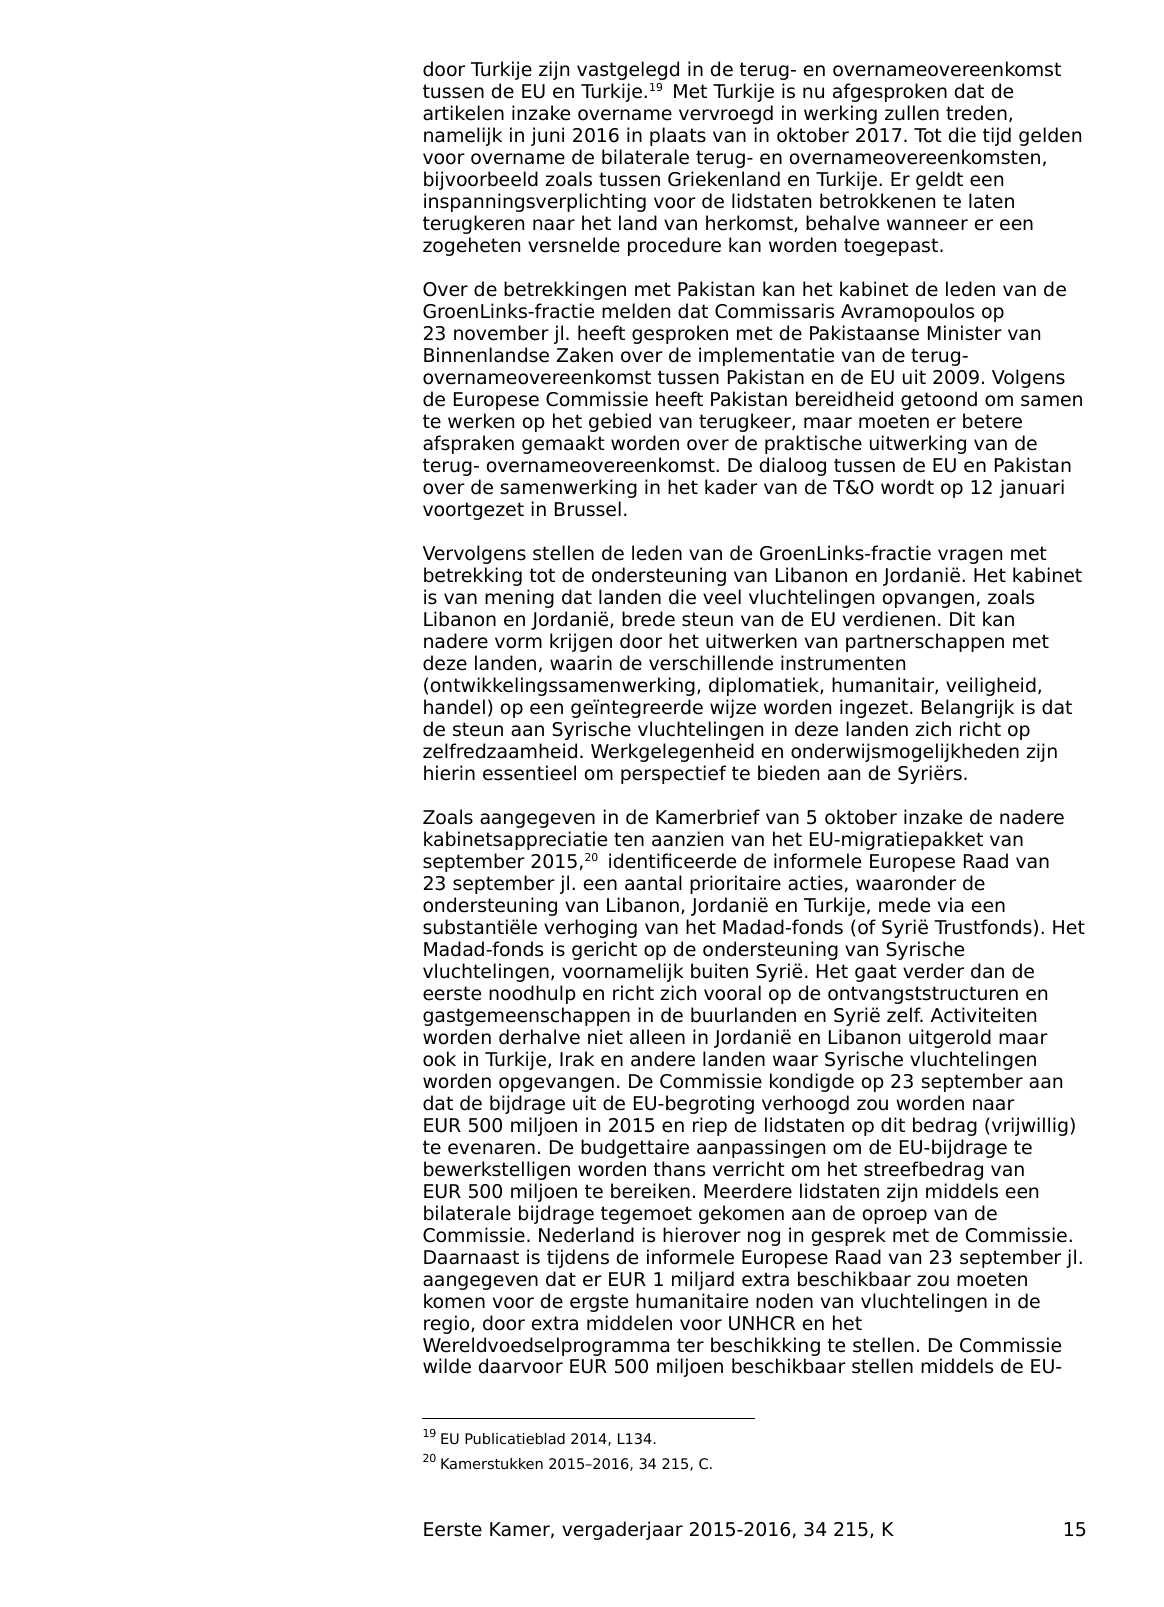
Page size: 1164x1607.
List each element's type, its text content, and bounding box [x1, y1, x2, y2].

text Vervolgens stellen de leden van de GroenLinks-fractie vragen met betrekking tot de ondersteuning van Libanon en Jordanië. Het kabinet is van mening dat landen die veel vluchtelingen opvangen, zoals Libanon en Jordanië, brede steun van de EU verdienen. Dit kan nadere vorm krijgen door het uitwerken van partnerschappen met deze landen, waarin de verschillende instrumenten (ontwikkelingssamenwerking, diplomatiek, humanitair, veiligheid, handel) op een geïntegreerde wijze worden ingezet. Belangrijk is dat de steun aan Syrische vluchtelingen in deze landen zich richt op zelfredzaamheid. Werkgelegenheid en onderwijsmogelijkheden zijn hierin essentieel om perspectief te bieden aan de Syriërs. [422, 543, 1087, 785]
text door Turkije zijn vastgelegd in de terug- en overnameovereenkomst tussen de EU en Turkije. Met Turkije is nu afgesproken dat de artikelen inzake overname vervroegd in werking zullen treden, namelijk in juni 2016 in plaats van in oktober 2017. Tot die tijd gelden voor overname de bilaterale terug- en overnameovereenkomsten, bijvoorbeeld zoals tussen Griekenland en Turkije. Er geldt een inspanningsverplichting voor de lidstaten betrokkenen te laten terugkeren naar het land van herkomst, behalve wanneer er een zogeheten versnelde procedure kan worden toegepast. [422, 59, 1087, 257]
text Zoals aangegeven in de Kamerbrief van 5 oktober inzake de nadere kabinetsappreciatie ten aanzien van het EU-migratiepakket van september 2015, identificeerde de informele Europese Raad van 23 september jl. een aantal prioritaire acties, waaronder de ondersteuning van Libanon, Jordanië en Turkije, mede via een substantiële verhoging van het Madad-fonds (of Syrië Trustfonds). Het Madad-fonds is gericht op de ondersteuning van Syrische vluchtelingen, voornamelijk buiten Syrië. Het gaat verder dan de eerste noodhulp en richt zich vooral op de ontvangststructuren en gastgemeenschappen in de buurlanden en Syrië zelf. Activiteiten worden derhalve niet alleen in Jordanië en Libanon uitgerold maar ook in Turkije, Irak en andere landen waar Syrische vluchtelingen worden opgevangen. De Commissie kondigde op 23 september aan dat de bijdrage uit de EU-begroting verhoogd zou worden naar EUR 500 miljoen in 2015 en riep de lidstaten op dit bedrag (vrijwillig) te evenaren. De budgettaire aanpassingen om de EU-bijdrage te bewerkstelligen worden thans verricht om het streefbedrag van EUR 500 miljoen te bereiken. Meerdere lidstaten zijn middels een bilaterale bijdrage tegemoet gekomen aan de oproep van de Commissie. Nederland is hierover nog in gesprek met de Commissie. Daarnaast is tijdens de informele Europese Raad van 23 september jl. aangegeven dat er EUR 1 miljard extra beschikbaar zou moeten komen voor de ergste humanitaire noden van vluchtelingen in de regio, door extra middelen voor UNHCR en het Wereldvoedselprogramma ter beschikking te stellen. De Commissie wilde daarvoor EUR 500 miljoen beschikbaar stellen middels de EU- [422, 807, 1087, 1378]
text Kamerstukken 2015–2016, 34 215, C. [422, 1452, 1087, 1474]
text Over de betrekkingen met Pakistan kan het kabinet de leden van de GroenLinks-fractie melden dat Commissaris Avramopoulos op 23 november jl. heeft gesproken met de Pakistaanse Minister van Binnenlandse Zaken over de implementatie van de terug- overnameovereenkomst tussen Pakistan en de EU uit 2009. Volgens de Europese Commissie heeft Pakistan bereidheid getoond om samen te werken op het gebied van terugkeer, maar moeten er betere afspraken gemaakt worden over de praktische uitwerking van de terug- overnameovereenkomst. De dialoog tussen de EU en Pakistan over de samenwerking in het kader van de T&O wordt op 12 januari voortgezet in Brussel. [422, 279, 1087, 521]
text EU Publicatieblad 2014, L134. [422, 1427, 1087, 1449]
